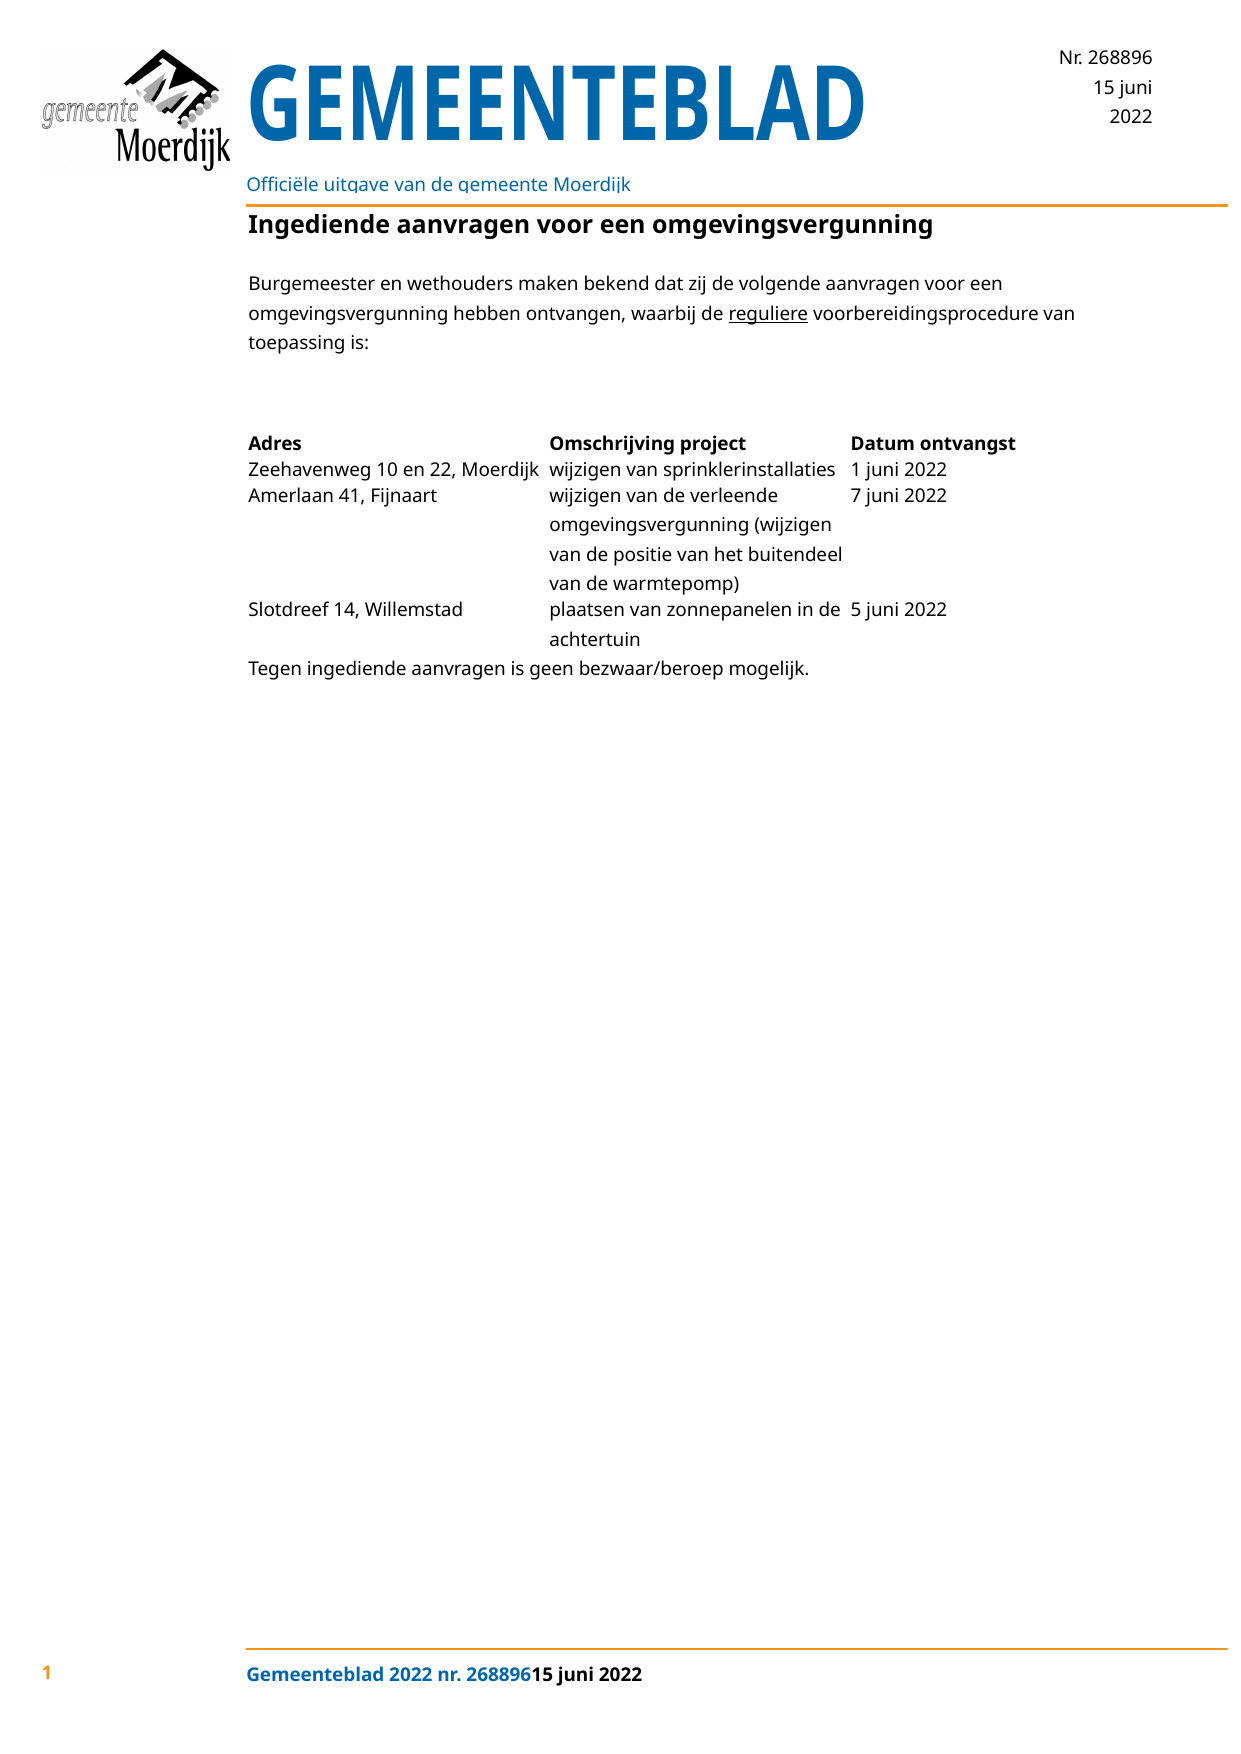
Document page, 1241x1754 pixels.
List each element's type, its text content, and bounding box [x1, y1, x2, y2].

text Tegen ingediende aanvragen is geen bezwaar/beroep mogelijk. [248, 655, 1152, 681]
text Burgemeester en wethouders maken bekend dat zij de volgende aanvragen voor een omgevingsvergunning hebben ontvangen, waarbij de reguliere voorbereidingsprocedure van toepassing is: [248, 270, 1152, 355]
table_cell 5 juni 2022 [850, 596, 1152, 652]
table_header Datum ontvangst [850, 430, 1152, 456]
table_header Omschrijving project [549, 430, 850, 456]
table_cell Slotdreef 14, Willemstad [248, 596, 549, 652]
picture [41, 47, 231, 172]
table_cell Zeehavenweg 10 en 22, Moerdijk [248, 456, 549, 482]
text Ingediende aanvragen voor een omgevingsvergunning [248, 207, 1152, 241]
table_cell wijzigen van de verleende omgevingsvergunning (wijzigen van de positie van het buitendeel van de warmtepomp) [549, 482, 850, 596]
table_cell Amerlaan 41, Fijnaart [248, 482, 549, 596]
table_cell wijzigen van sprinklerinstallaties [549, 456, 850, 482]
table_cell plaatsen van zonnepanelen in de achtertuin [549, 596, 850, 652]
table_cell 1 juni 2022 [850, 456, 1152, 482]
table_cell 7 juni 2022 [850, 482, 1152, 596]
table_header Adres [248, 430, 549, 456]
